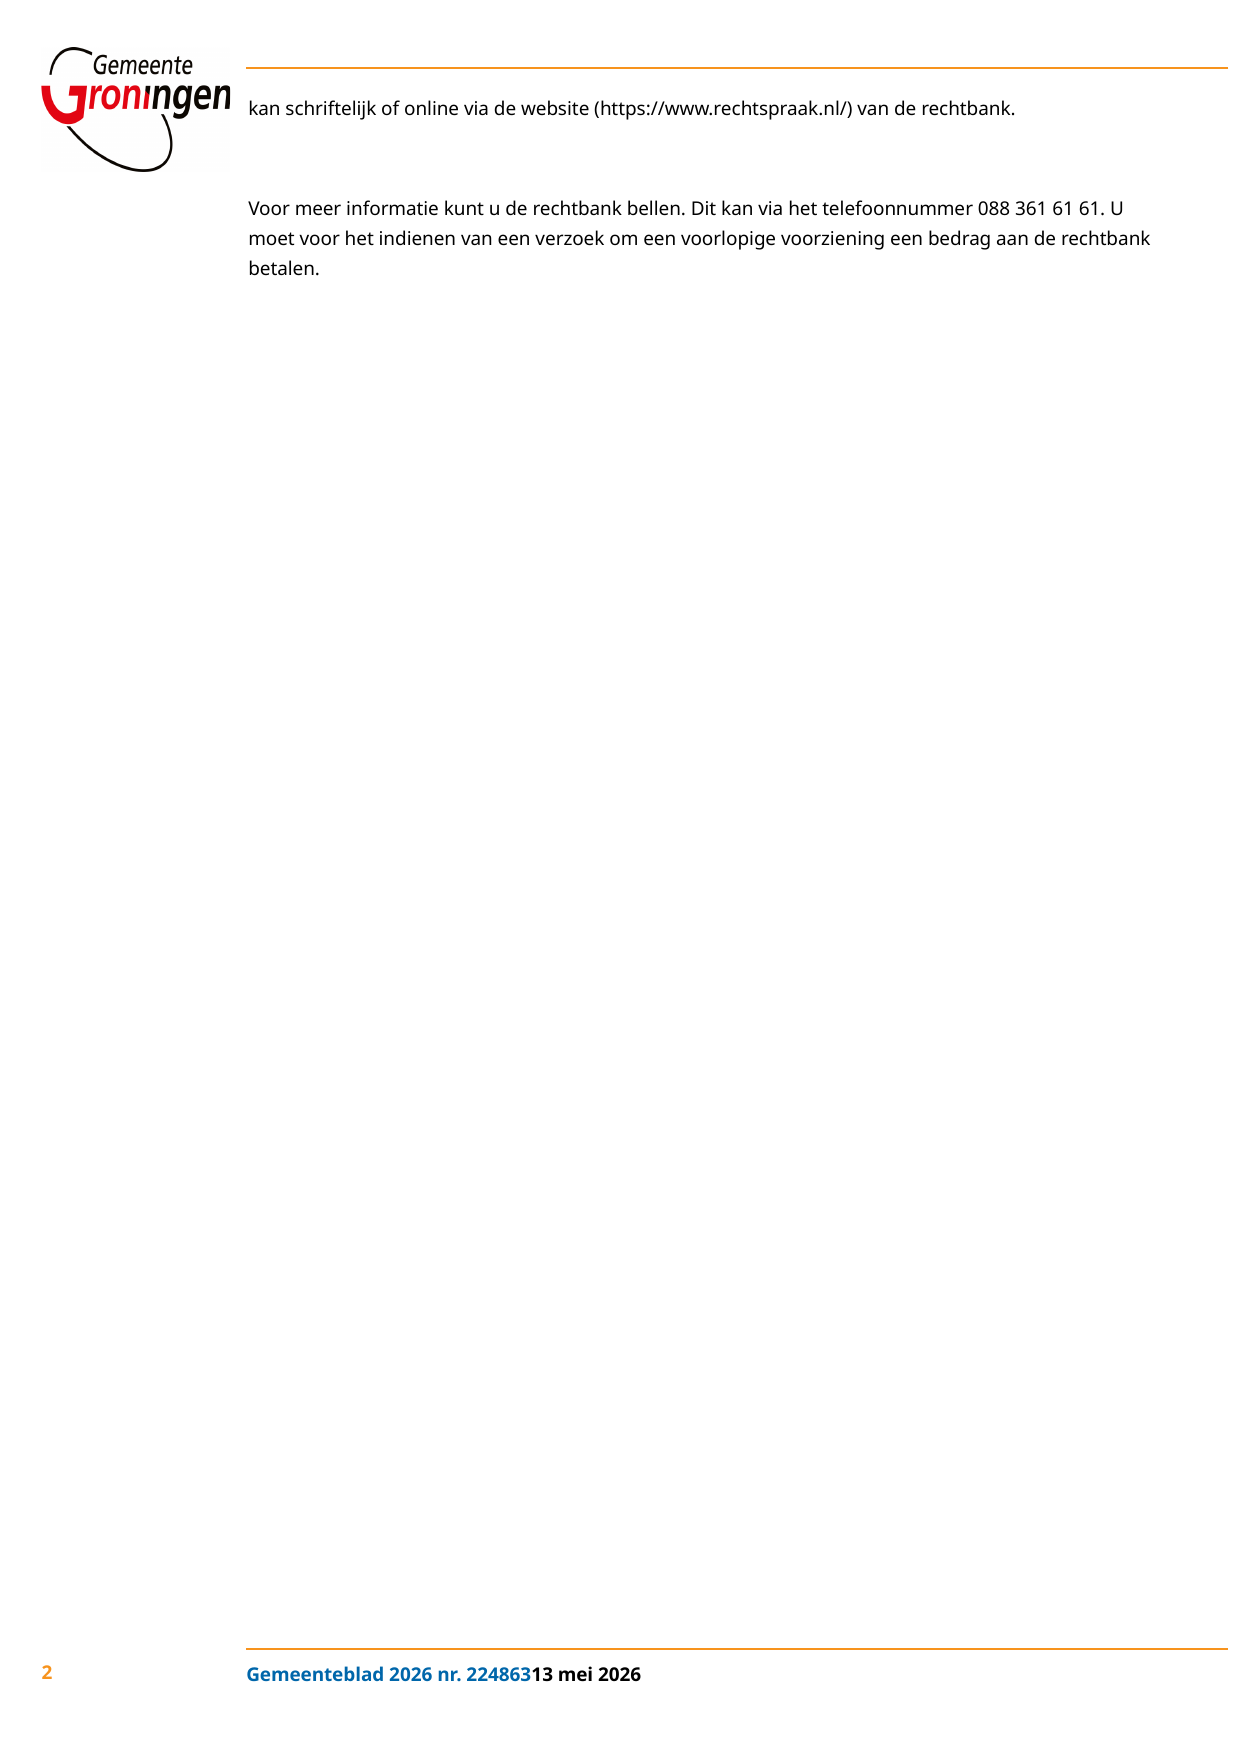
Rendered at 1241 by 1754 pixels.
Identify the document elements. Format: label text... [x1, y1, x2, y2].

text kan schriftelijk of online via de website (https://www.rechtspraak.nl/) van de rechtbank. [248, 95, 1152, 121]
picture [41, 47, 231, 172]
text Voor meer informatie kunt u de rechtbank bellen. Dit kan via het telefoonnummer 088 361 61 61. U moet voor het indienen van een verzoek om een voorlopige voorziening een bedrag aan de rechtbank betalen. [248, 196, 1152, 281]
